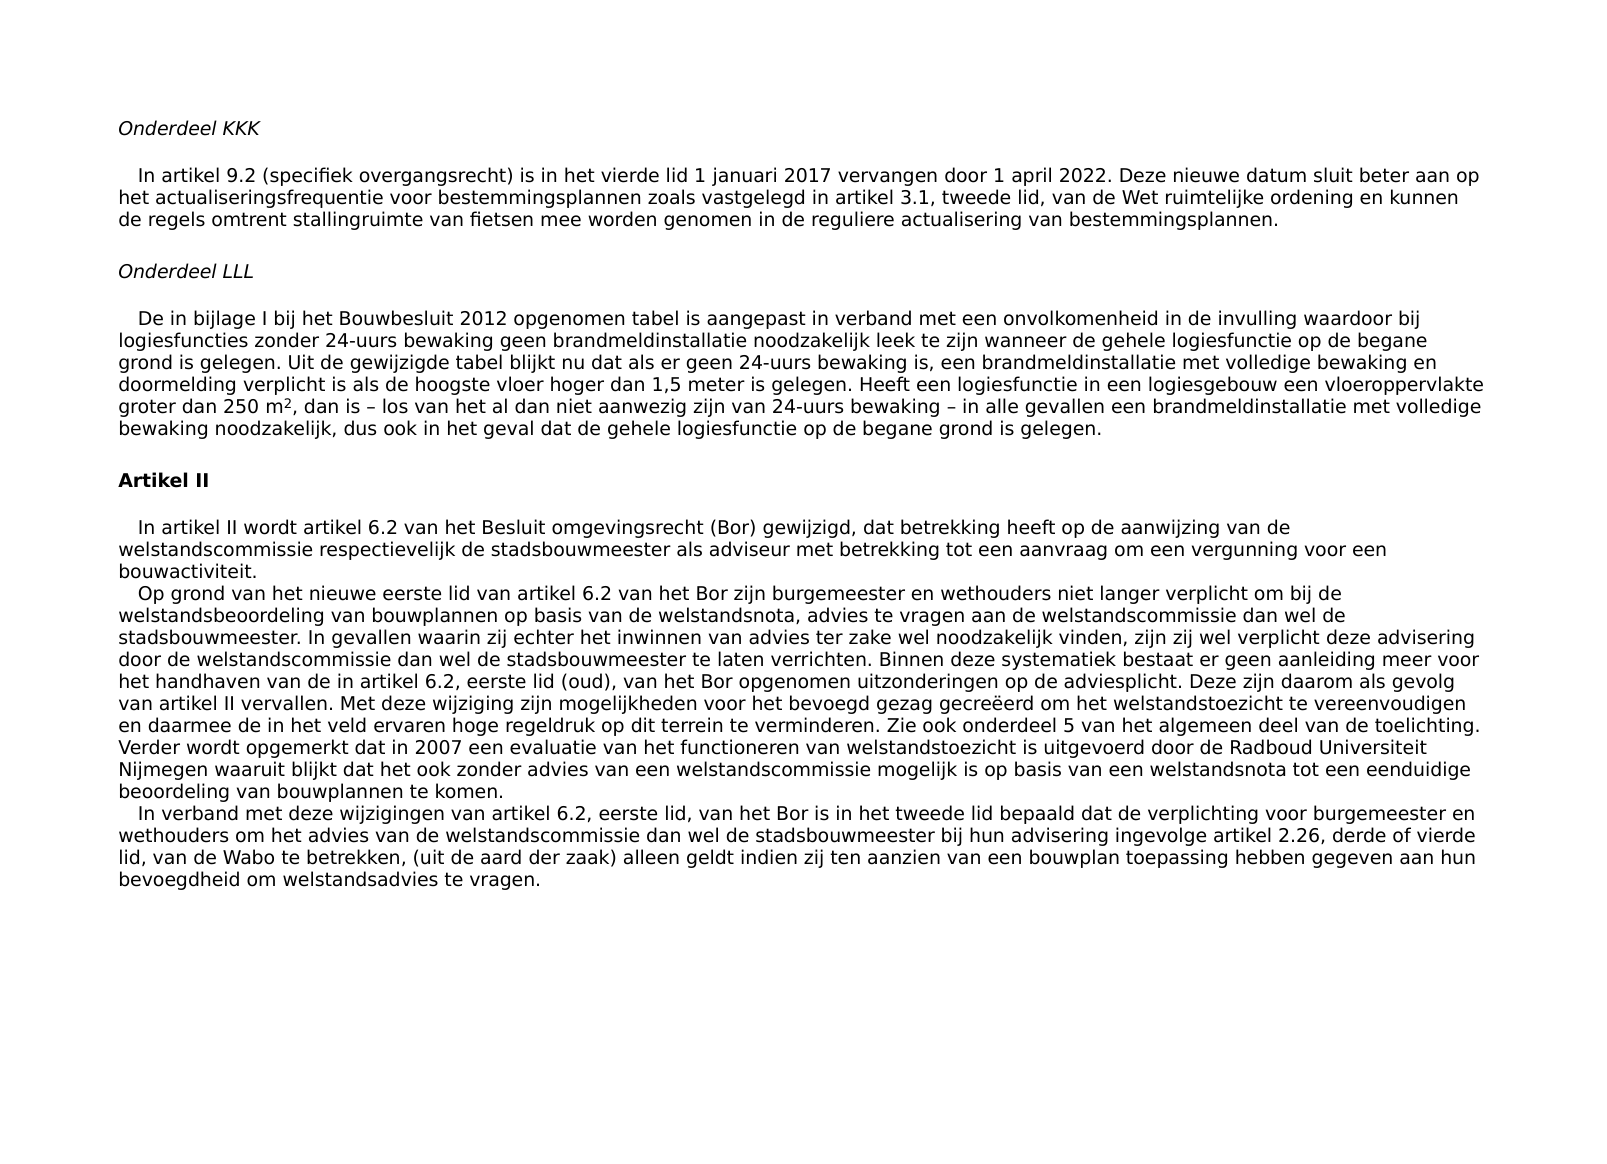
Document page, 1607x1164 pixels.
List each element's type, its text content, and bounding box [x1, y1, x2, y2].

subtitle Onderdeel LLL [118, 261, 1488, 283]
subtitle Onderdeel KKK [118, 118, 1488, 140]
text In artikel 9.2 (specifiek overgangsrecht) is in het vierde lid 1 januari 2017 vervangen door 1 april 2022. Deze nieuwe datum sluit beter aan op het actualiseringsfrequentie voor bestemmingsplannen zoals vastgelegd in artikel 3.1, tweede lid, van de Wet ruimtelijke ordening en kunnen de regels omtrent stallingruimte van fietsen mee worden genomen in de reguliere actualisering van bestemmingsplannen. [118, 165, 1488, 231]
text Op grond van het nieuwe eerste lid van artikel 6.2 van het Bor zijn burgemeester en wethouders niet langer verplicht om bij de welstandsbeoordeling van bouwplannen op basis van de welstandsnota, advies te vragen aan de welstandscommissie dan wel de stadsbouwmeester. In gevallen waarin zij echter het inwinnen van advies ter zake wel noodzakelijk vinden, zijn zij wel verplicht deze advisering door de welstandscommissie dan wel de stadsbouwmeester te laten verrichten. Binnen deze systematiek bestaat er geen aanleiding meer voor het handhaven van de in artikel 6.2, eerste lid (oud), van het Bor opgenomen uitzonderingen op de adviesplicht. Deze zijn daarom als gevolg van artikel II vervallen. Met deze wijziging zijn mogelijkheden voor het bevoegd gezag gecreëerd om het welstandstoezicht te vereenvoudigen en daarmee de in het veld ervaren hoge regeldruk op dit terrein te verminderen. Zie ook onderdeel 5 van het algemeen deel van de toelichting. Verder wordt opgemerkt dat in 2007 een evaluatie van het functioneren van welstandstoezicht is uitgevoerd door de Radboud Universiteit Nijmegen waaruit blijkt dat het ook zonder advies van een welstandscommissie mogelijk is op basis van een welstandsnota tot een eenduidige beoordeling van bouwplannen te komen. [118, 583, 1488, 803]
subtitle Artikel II [118, 470, 1488, 492]
text In artikel II wordt artikel 6.2 van het Besluit omgevingsrecht (Bor) gewijzigd, dat betrekking heeft op de aanwijzing van de welstandscommissie respectievelijk de stadsbouwmeester als adviseur met betrekking tot een aanvraag om een vergunning voor een bouwactiviteit. [118, 517, 1488, 583]
text In verband met deze wijzigingen van artikel 6.2, eerste lid, van het Bor is in het tweede lid bepaald dat de verplichting voor burgemeester en wethouders om het advies van de welstandscommissie dan wel de stadsbouwmeester bij hun advisering ingevolge artikel 2.26, derde of vierde lid, van de Wabo te betrekken, (uit de aard der zaak) alleen geldt indien zij ten aanzien van een bouwplan toepassing hebben gegeven aan hun bevoegdheid om welstandsadvies te vragen. [118, 803, 1488, 891]
text De in bijlage I bij het Bouwbesluit 2012 opgenomen tabel is aangepast in verband met een onvolkomenheid in de invulling waardoor bij logiesfuncties zonder 24-uurs bewaking geen brandmeldinstallatie noodzakelijk leek te zijn wanneer de gehele logiesfunctie op de begane grond is gelegen. Uit de gewijzigde tabel blijkt nu dat als er geen 24-uurs bewaking is, een brandmeldinstallatie met volledige bewaking en doormelding verplicht is als de hoogste vloer hoger dan 1,5 meter is gelegen. Heeft een logiesfunctie in een logiesgebouw een vloeroppervlakte groter dan 250 m2, dan is – los van het al dan niet aanwezig zijn van 24-uurs bewaking – in alle gevallen een brandmeldinstallatie met volledige bewaking noodzakelijk, dus ook in het geval dat de gehele logiesfunctie op de begane grond is gelegen. [118, 308, 1488, 440]
